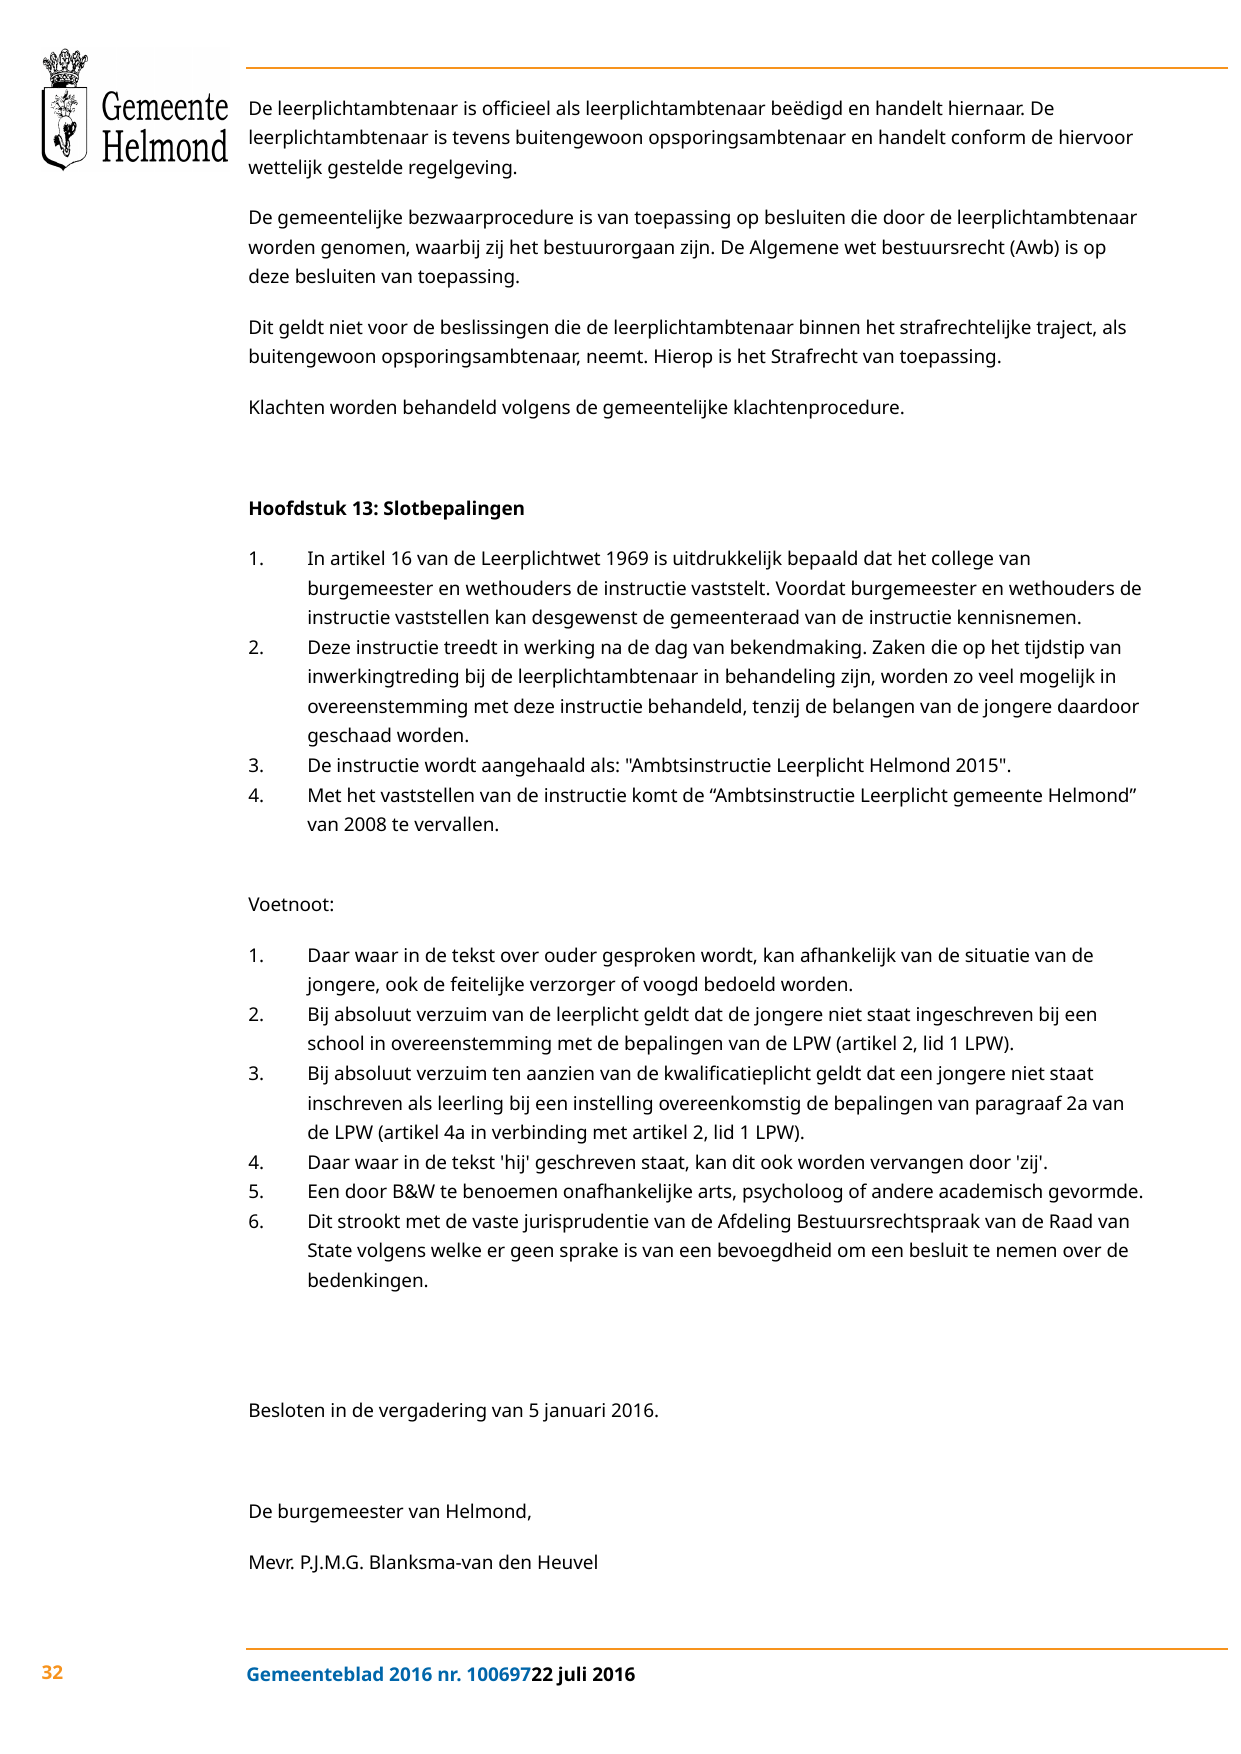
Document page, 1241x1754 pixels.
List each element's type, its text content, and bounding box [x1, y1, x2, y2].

text Klachten worden behandeld volgens de gemeentelijke klachtenprocedure. [248, 394, 1152, 420]
text Voetnoot: [248, 891, 1152, 917]
list In artikel 16 van de Leerplichtwet 1969 is uitdrukkelijk bepaald dat het college van burgemeester en wethouders de instructie vaststelt. Voordat burgemeester en wethouders de instructie vaststellen kan desgewenst de gemeenteraad van de instructie kennisnemen. [248, 545, 1152, 630]
list Een door B&W te benoemen onafhankelijke arts, psycholoog of andere academisch gevormde. [248, 1178, 1152, 1204]
list Bij absoluut verzuim van de leerplicht geldt dat de jongere niet staat ingeschreven bij een school in overeenstemming met de bepalingen van de LPW (artikel 2, lid 1 LPW). [248, 1001, 1152, 1056]
list Met het vaststellen van de instructie komt de “Ambtsinstructie Leerplicht gemeente Helmond” van 2008 te vervallen. [248, 782, 1152, 837]
text De burgemeester van Helmond, [248, 1498, 1152, 1524]
list Daar waar in de tekst over ouder gesproken wordt, kan afhankelijk van de situatie van de jongere, ook de feitelijke verzorger of voogd bedoeld worden. [248, 942, 1152, 997]
text Besloten in de vergadering van 5 januari 2016. [248, 1398, 1152, 1423]
list De instructie wordt aangehaald als: "Ambtsinstructie Leerplicht Helmond 2015". [248, 752, 1152, 778]
text De leerplichtambtenaar is officieel als leerplichtambtenaar beëdigd en handelt hiernaar. De leerplichtambtenaar is tevens buitengewoon opsporingsambtenaar en handelt conform de hiervoor wettelijk gestelde regelgeving. [248, 95, 1152, 180]
text Dit geldt niet voor de beslissingen die de leerplichtambtenaar binnen het strafrechtelijke traject, als buitengewoon opsporingsambtenaar, neemt. Hierop is het Strafrecht van toepassing. [248, 314, 1152, 369]
list Dit strookt met de vaste jurisprudentie van de Afdeling Bestuursrechtspraak van de Raad van State volgens welke er geen sprake is van een bevoegdheid om een besluit te nemen over de bedenkingen. [248, 1208, 1152, 1293]
text Mevr. P.J.M.G. Blanksma-van den Heuvel [248, 1549, 1152, 1575]
text Hoofdstuk 13: Slotbepalingen [248, 495, 1152, 521]
list Deze instructie treedt in werking na de dag van bekendmaking. Zaken die op het tijdstip van inwerkingtreding bij de leerplichtambtenaar in behandeling zijn, worden zo veel mogelijk in overeenstemming met deze instructie behandeld, tenzij de belangen van de jongere daardoor geschaad worden. [248, 634, 1152, 748]
list Bij absoluut verzuim ten aanzien van de kwalificatieplicht geldt dat een jongere niet staat inschreven als leerling bij een instelling overeenkomstig de bepalingen van paragraaf 2a van de LPW (artikel 4a in verbinding met artikel 2, lid 1 LPW). [248, 1060, 1152, 1145]
text De gemeentelijke bezwaarprocedure is van toepassing op besluiten die door de leerplichtambtenaar worden genomen, waarbij zij het bestuurorgaan zijn. De Algemene wet bestuursrecht (Awb) is op deze besluiten van toepassing. [248, 204, 1152, 289]
picture [41, 47, 231, 172]
list Daar waar in de tekst 'hij' geschreven staat, kan dit ook worden vervangen door 'zij'. [248, 1149, 1152, 1175]
